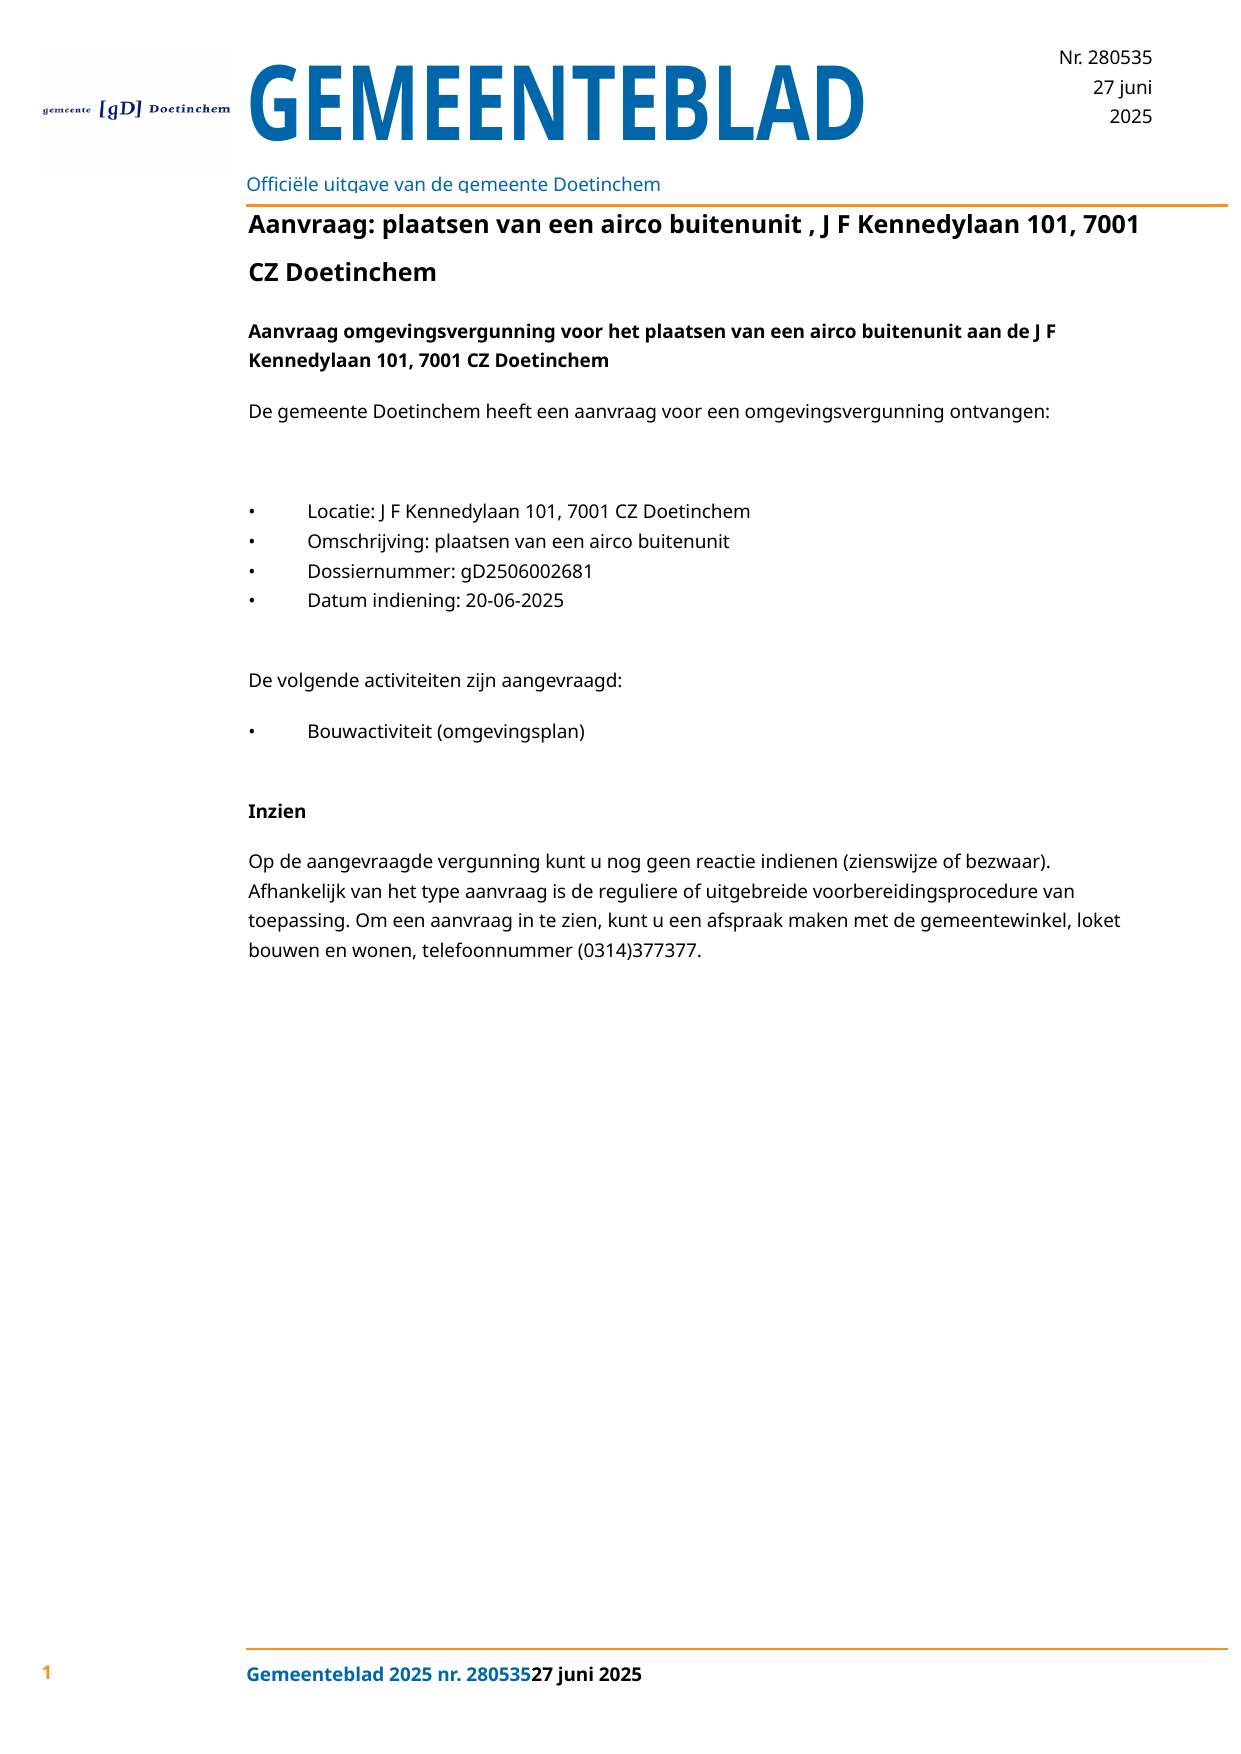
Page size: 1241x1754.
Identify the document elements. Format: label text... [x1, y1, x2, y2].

list Bouwactiviteit (omgevingsplan) [248, 718, 1152, 744]
text De gemeente Doetinchem heeft een aanvraag voor een omgevingsvergunning ontvangen: [248, 398, 1152, 424]
list Omschrijving: plaatsen van een airco buitenunit [248, 528, 1152, 554]
list Dossiernummer: gD2506002681 [248, 558, 1152, 584]
text De volgende activiteiten zijn aangevraagd: [248, 667, 1152, 693]
text Aanvraag: plaatsen van een airco buitenunit , J F Kennedylaan 101, 7001 CZ Doetinchem [248, 207, 1152, 288]
picture [41, 47, 231, 172]
list Locatie: J F Kennedylaan 101, 7001 CZ Doetinchem [248, 499, 1152, 524]
text Inzien [248, 798, 1152, 824]
text Op de aangevraagde vergunning kunt u nog geen reactie indienen (zienswijze of bezwaar). Afhankelijk van het type aanvraag is de reguliere of uitgebreide voorbereidingsprocedure van toepassing. Om een aanvraag in te zien, kunt u een afspraak maken met de gemeentewinkel, loket bouwen en wonen, telefoonnummer (0314)377377. [248, 848, 1152, 963]
text Aanvraag omgevingsvergunning voor het plaatsen van een airco buitenunit aan de J F Kennedylaan 101, 7001 CZ Doetinchem [248, 318, 1152, 373]
list Datum indiening: 20-06-2025 [248, 587, 1152, 613]
